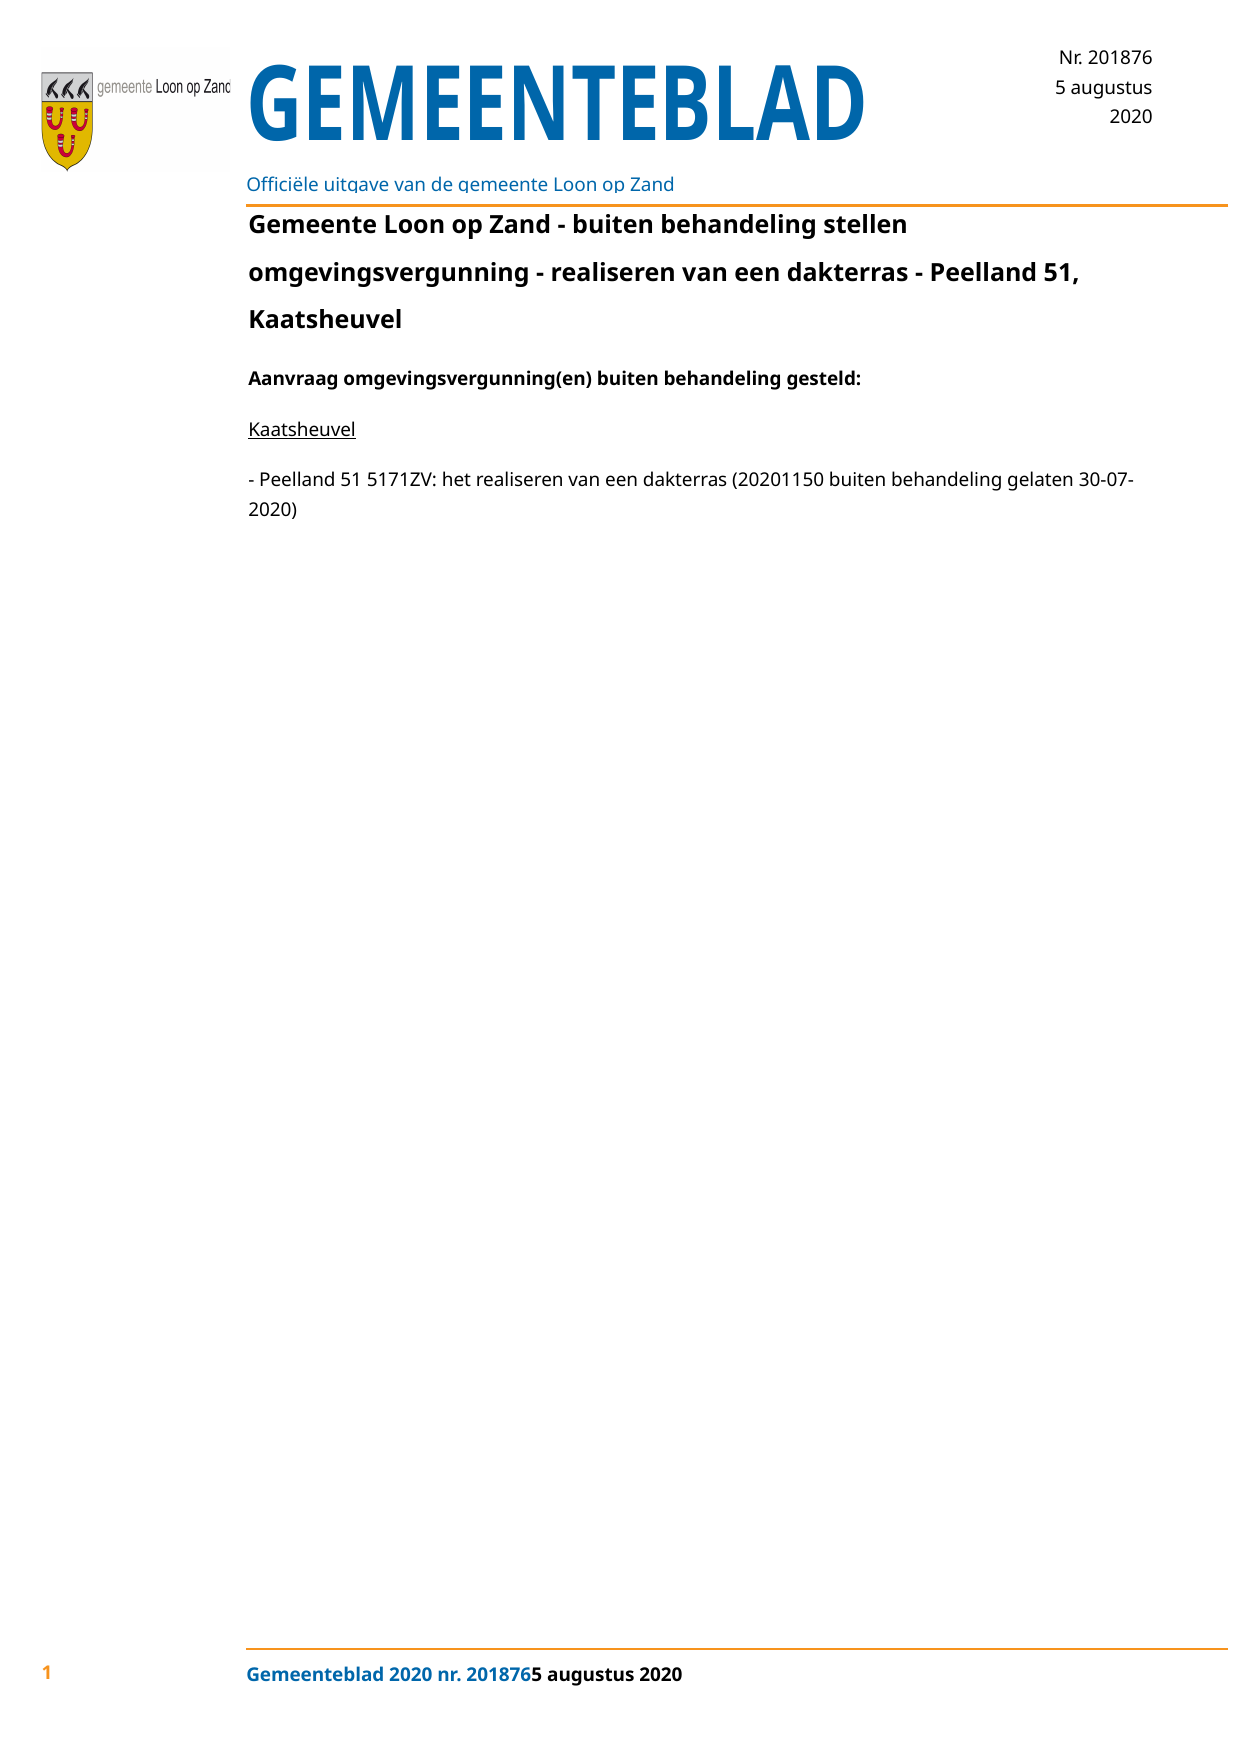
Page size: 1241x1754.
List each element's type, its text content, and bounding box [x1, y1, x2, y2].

text Aanvraag omgevingsvergunning(en) buiten behandeling gesteld: [248, 366, 1152, 391]
text Gemeente Loon op Zand - buiten behandeling stellen omgevingsvergunning - realiseren van een dakterras - Peelland 51, Kaatsheuvel [248, 207, 1152, 336]
text - Peelland 51 5171ZV: het realiseren van een dakterras (20201150 buiten behandeling gelaten 30-07-2020) [248, 466, 1152, 522]
picture [41, 47, 231, 172]
text Kaatsheuvel [248, 416, 1152, 442]
